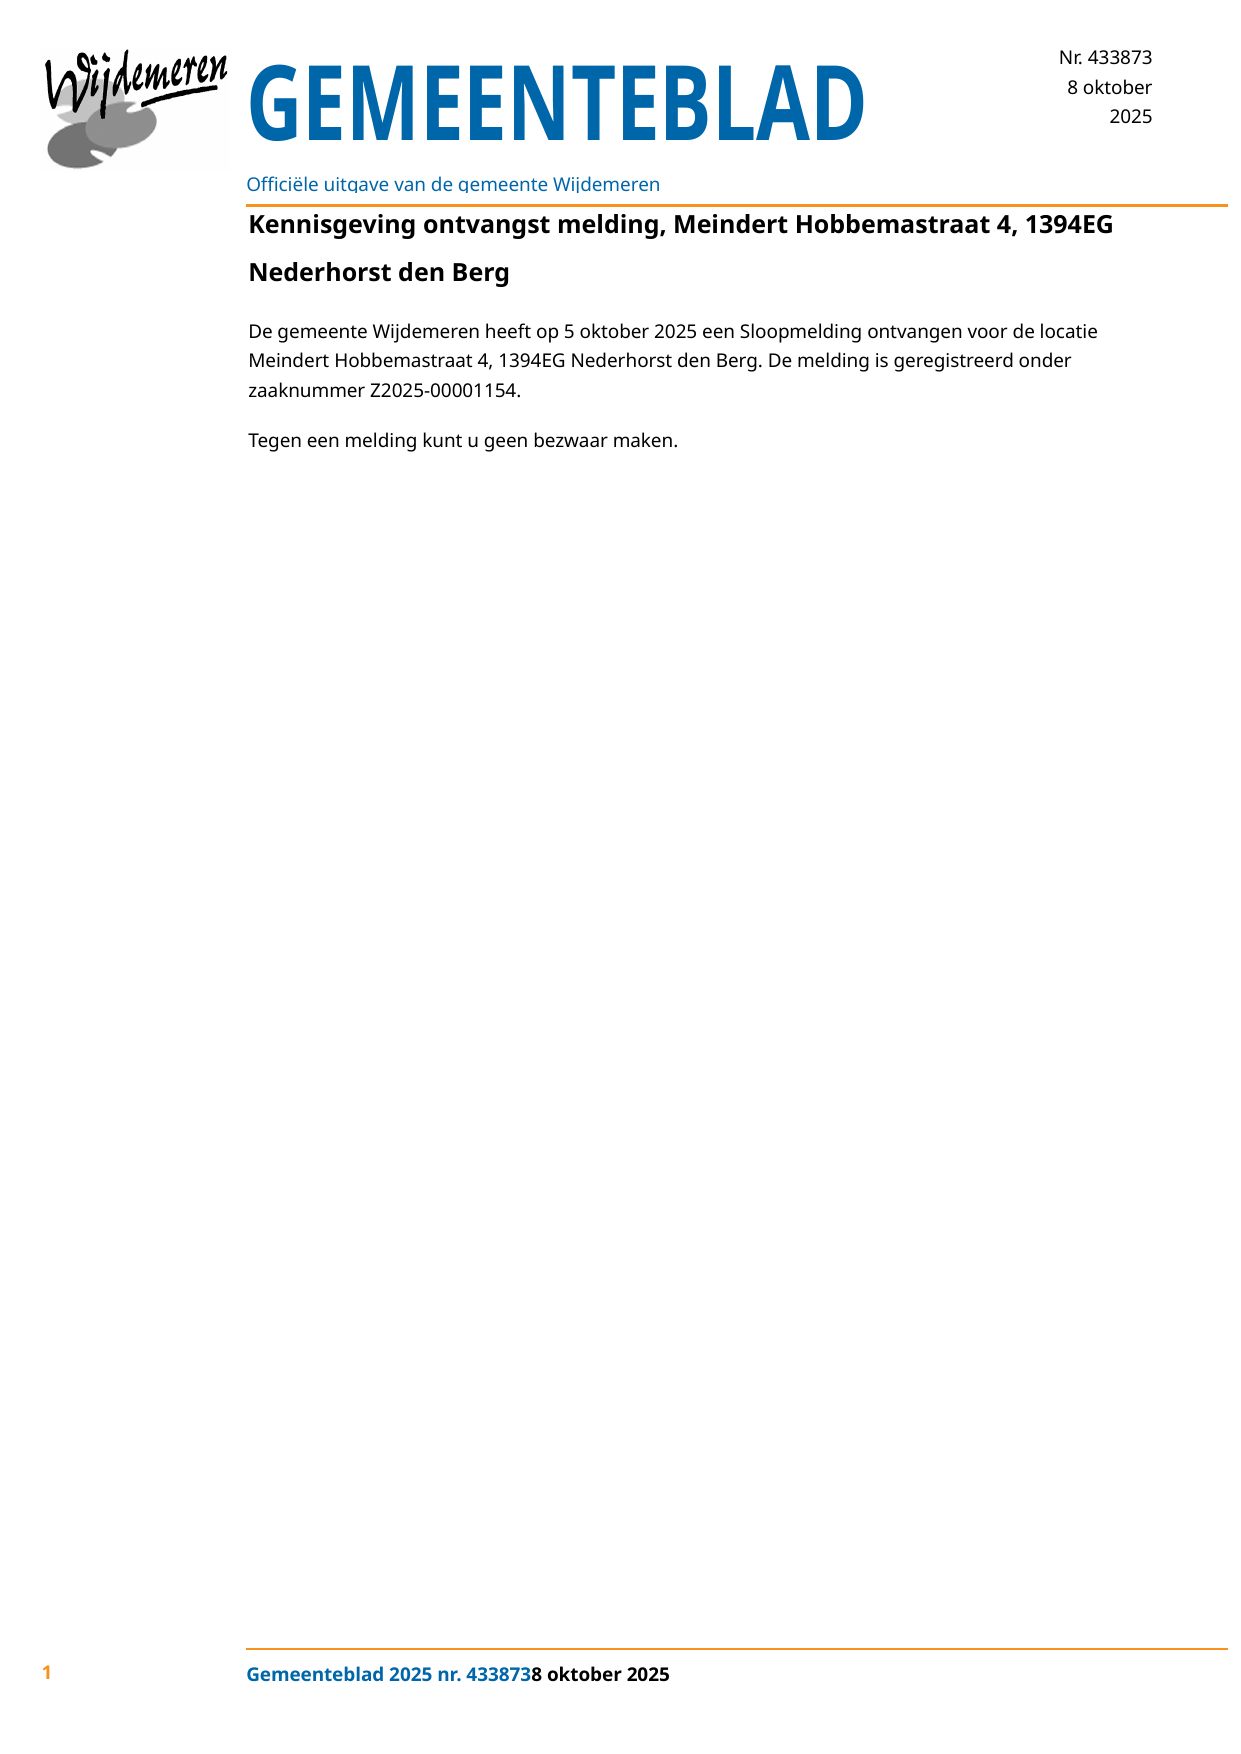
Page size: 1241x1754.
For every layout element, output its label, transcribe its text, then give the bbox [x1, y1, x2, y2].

picture [41, 47, 231, 172]
text De gemeente Wijdemeren heeft op 5 oktober 2025 een Sloopmelding ontvangen voor de locatie Meindert Hobbemastraat 4, 1394EG Nederhorst den Berg. De melding is geregistreerd onder zaaknummer Z2025-00001154. [248, 318, 1152, 403]
text Tegen een melding kunt u geen bezwaar maken. [248, 427, 1152, 453]
text Kennisgeving ontvangst melding, Meindert Hobbemastraat 4, 1394EG Nederhorst den Berg [248, 207, 1152, 288]
